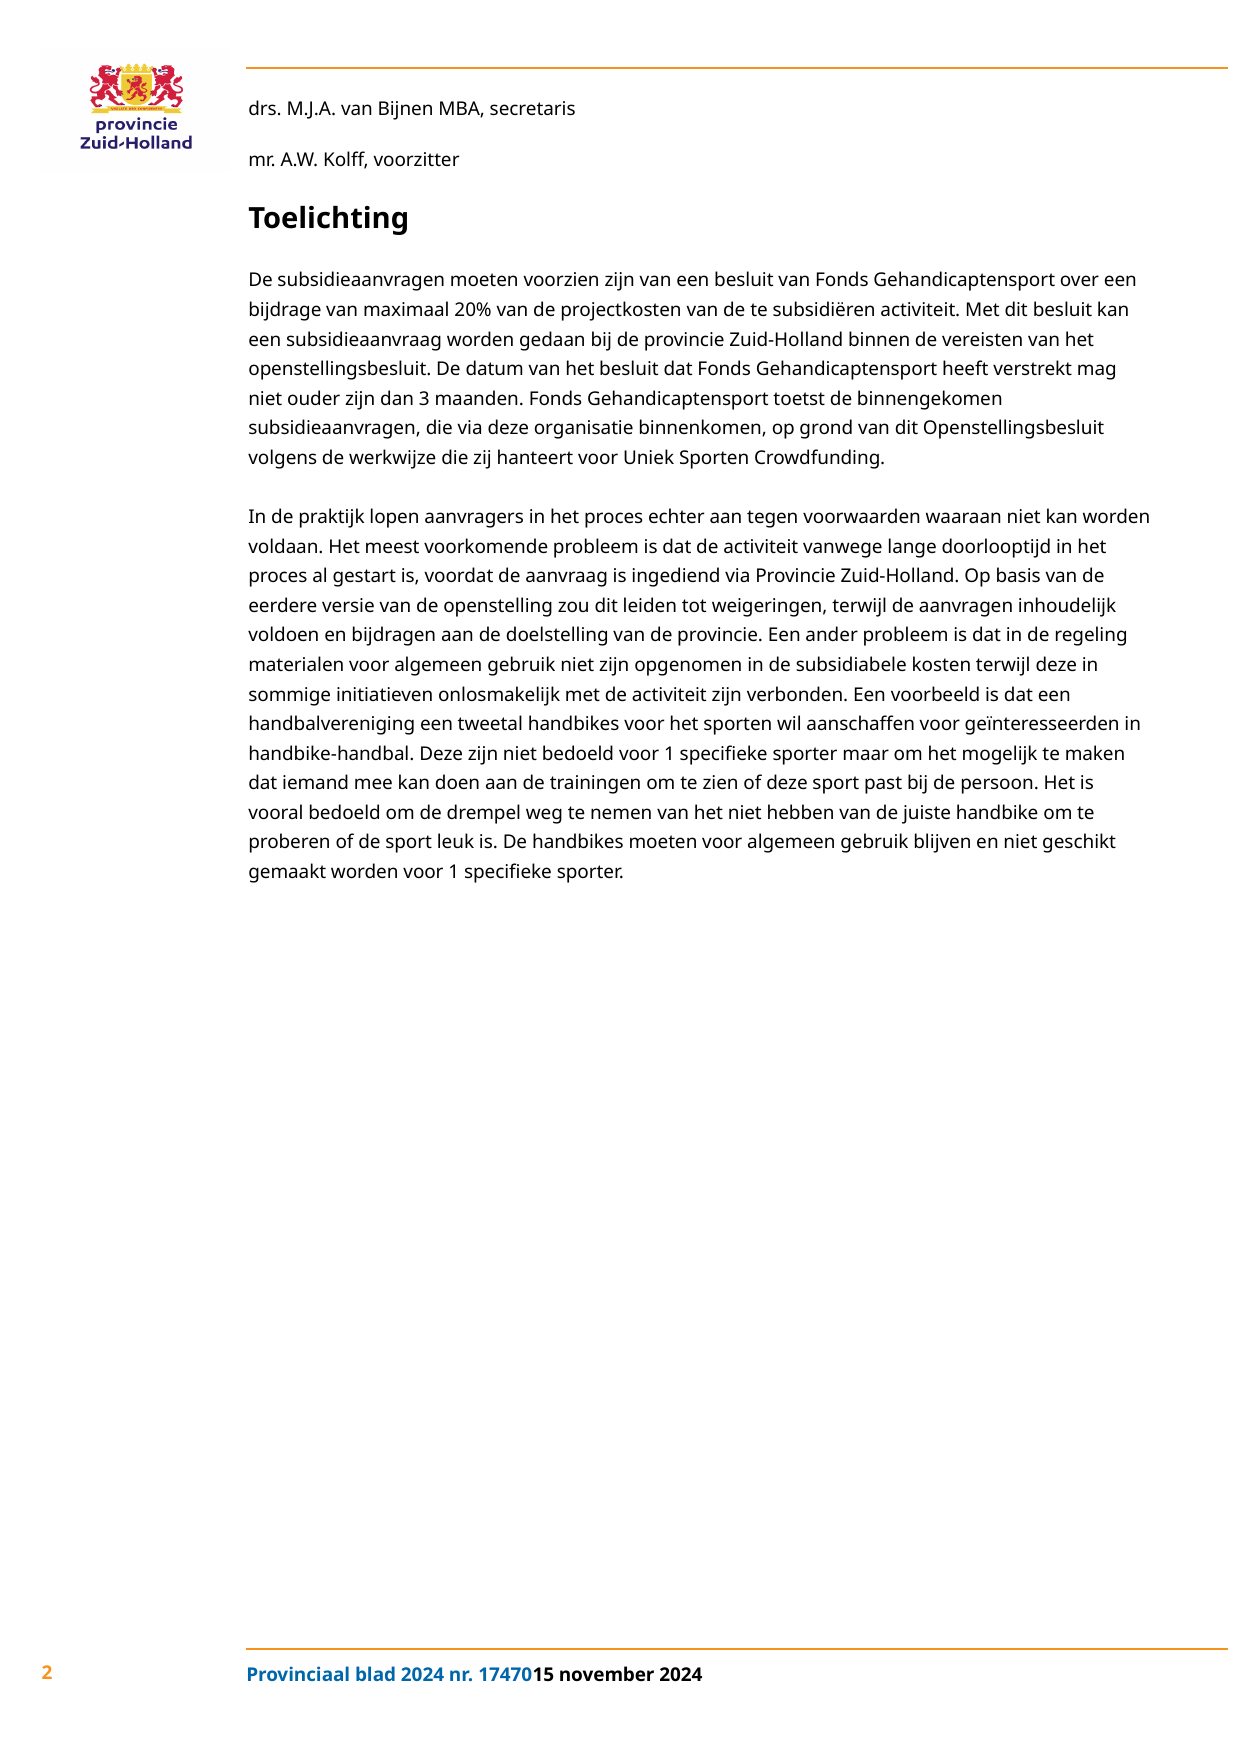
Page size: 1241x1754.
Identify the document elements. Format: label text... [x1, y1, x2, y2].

picture [41, 47, 231, 172]
text De subsidieaanvragen moeten voorzien zijn van een besluit van Fonds Gehandicaptensport over een bijdrage van maximaal 20% van de projectkosten van de te subsidiëren activiteit. Met dit besluit kan een subsidieaanvraag worden gedaan bij de provincie Zuid-Holland binnen de vereisten van het openstellingsbesluit. De datum van het besluit dat Fonds Gehandicaptensport heeft verstrekt mag niet ouder zijn dan 3 maanden. Fonds Gehandicaptensport toetst de binnengekomen subsidieaanvragen, die via deze organisatie binnenkomen, op grond van dit Openstellingsbesluit volgens de werkwijze die zij hanteert voor Uniek Sporten Crowdfunding. [248, 267, 1152, 470]
text In de praktijk lopen aanvragers in het proces echter aan tegen voorwaarden waaraan niet kan worden voldaan. Het meest voorkomende probleem is dat de activiteit vanwege lange doorlooptijd in het proces al gestart is, voordat de aanvraag is ingediend via Provincie Zuid-Holland. Op basis van de eerdere versie van de openstelling zou dit leiden tot weigeringen, terwijl de aanvragen inhoudelijk voldoen en bijdragen aan de doelstelling van de provincie. Een ander probleem is dat in de regeling materialen voor algemeen gebruik niet zijn opgenomen in de subsidiabele kosten terwijl deze in sommige initiatieven onlosmakelijk met de activiteit zijn verbonden. Een voorbeeld is dat een handbalvereniging een tweetal handbikes voor het sporten wil aanschaffen voor geïnteresseerden in handbike-handbal. Deze zijn niet bedoeld voor 1 specifieke sporter maar om het mogelijk te maken dat iemand mee kan doen aan de trainingen om te zien of deze sport past bij de persoon. Het is vooral bedoeld om de drempel weg te nemen van het niet hebben van de juiste handbike om te proberen of de sport leuk is. De handbikes moeten voor algemeen gebruik blijven en niet geschikt gemaakt worden voor 1 specifieke sporter. [248, 503, 1152, 884]
text Toelichting [248, 198, 1152, 237]
text mr. A.W. Kolff, voorzitter [248, 146, 1152, 172]
text drs. M.J.A. van Bijnen MBA, secretaris [248, 95, 1152, 121]
